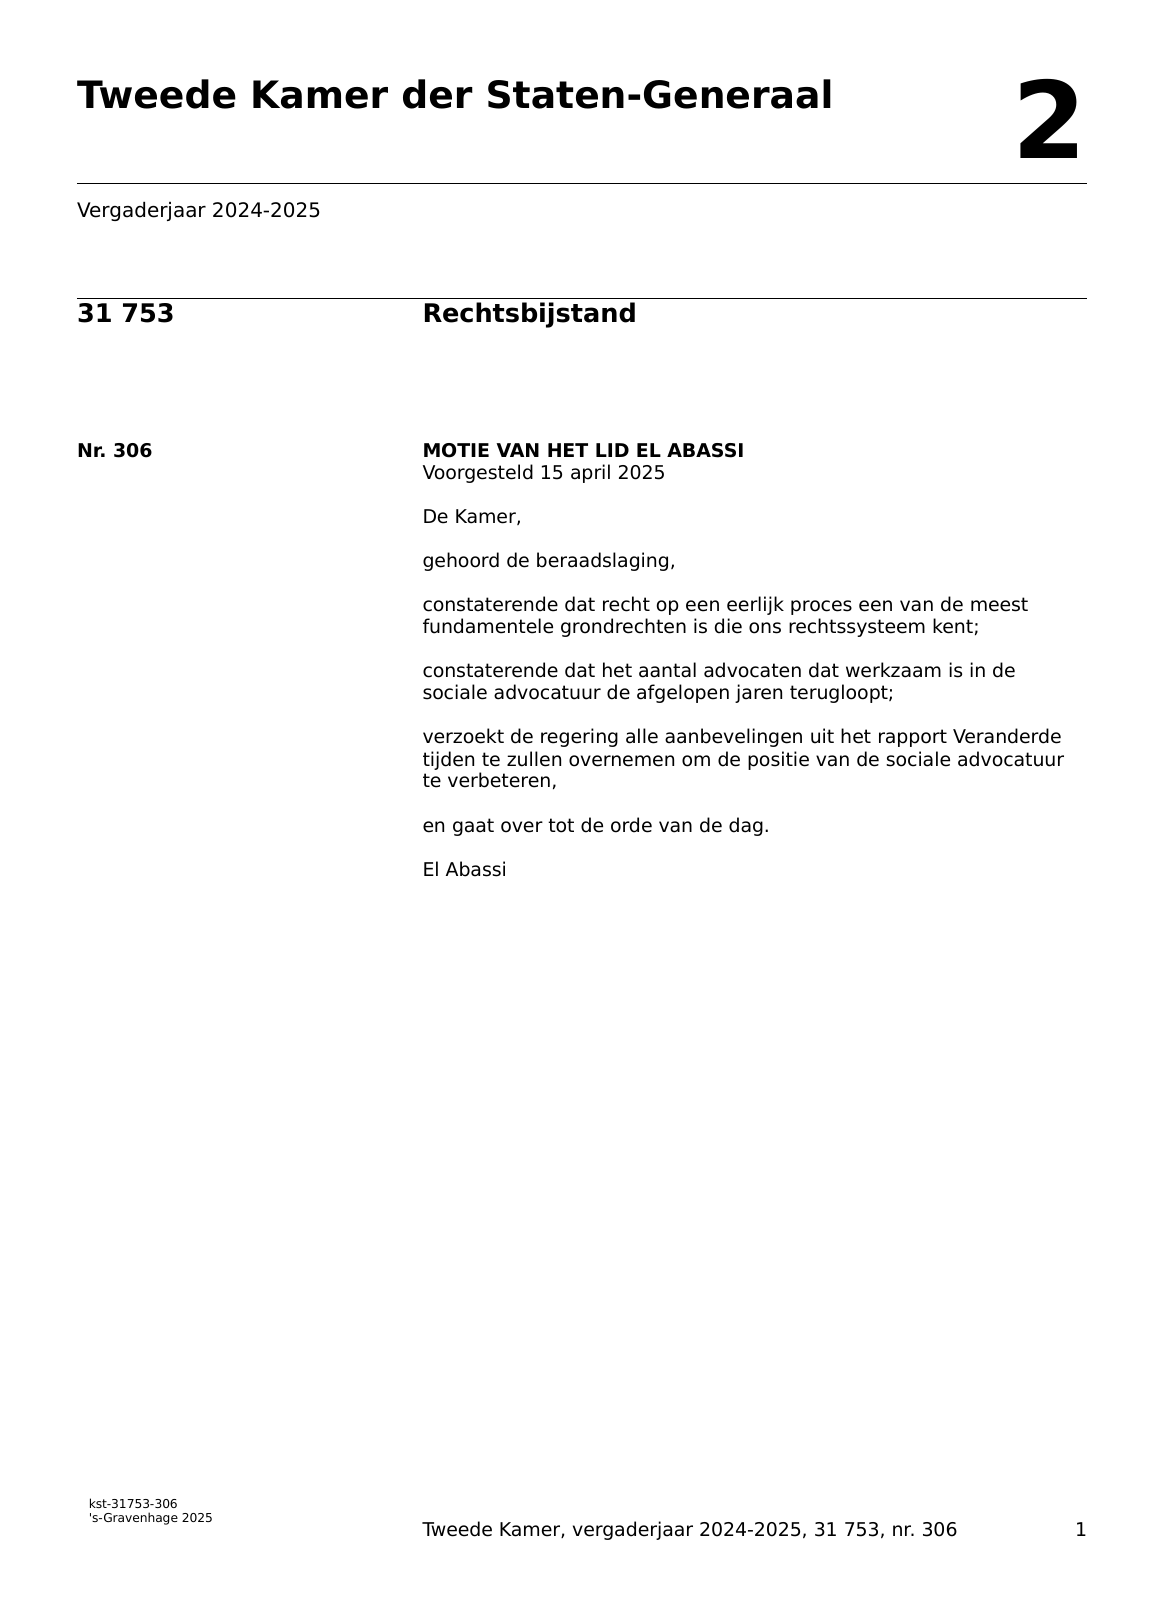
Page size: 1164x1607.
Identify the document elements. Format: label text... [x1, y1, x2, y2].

text Voorgesteld 15 april 2025 [422, 462, 1087, 484]
text 's-Gravenhage 2025 [88, 1511, 323, 1525]
text El Abassi [422, 859, 1087, 881]
text en gaat over tot de orde van de dag. [422, 814, 1087, 837]
subtitle Nr. 306 MOTIE VAN HET LID EL ABASSI [77, 440, 1087, 462]
text De Kamer, [422, 506, 1087, 528]
table_header 2 [886, 59, 1087, 183]
text constaterende dat het aantal advocaten dat werkzaam is in de sociale advocatuur de afgelopen jaren terugloopt; [422, 660, 1087, 704]
text constaterende dat recht op een eerlijk proces een van de meest fundamentele grondrechten is die ons rechtssysteem kent; [422, 594, 1087, 638]
text verzoekt de regering alle aanbevelingen uit het rapport Veranderde tijden te zullen overnemen om de positie van de sociale advocatuur te verbeteren, [422, 726, 1087, 792]
table_header Tweede Kamer der Staten-Generaal [77, 59, 886, 183]
text kst-31753-306 [88, 1497, 323, 1511]
subtitle 31 753 Rechtsbijstand [77, 299, 1087, 329]
table_cell Vergaderjaar 2024-2025 [77, 184, 1087, 298]
text gehoord de beraadslaging, [422, 550, 1087, 572]
